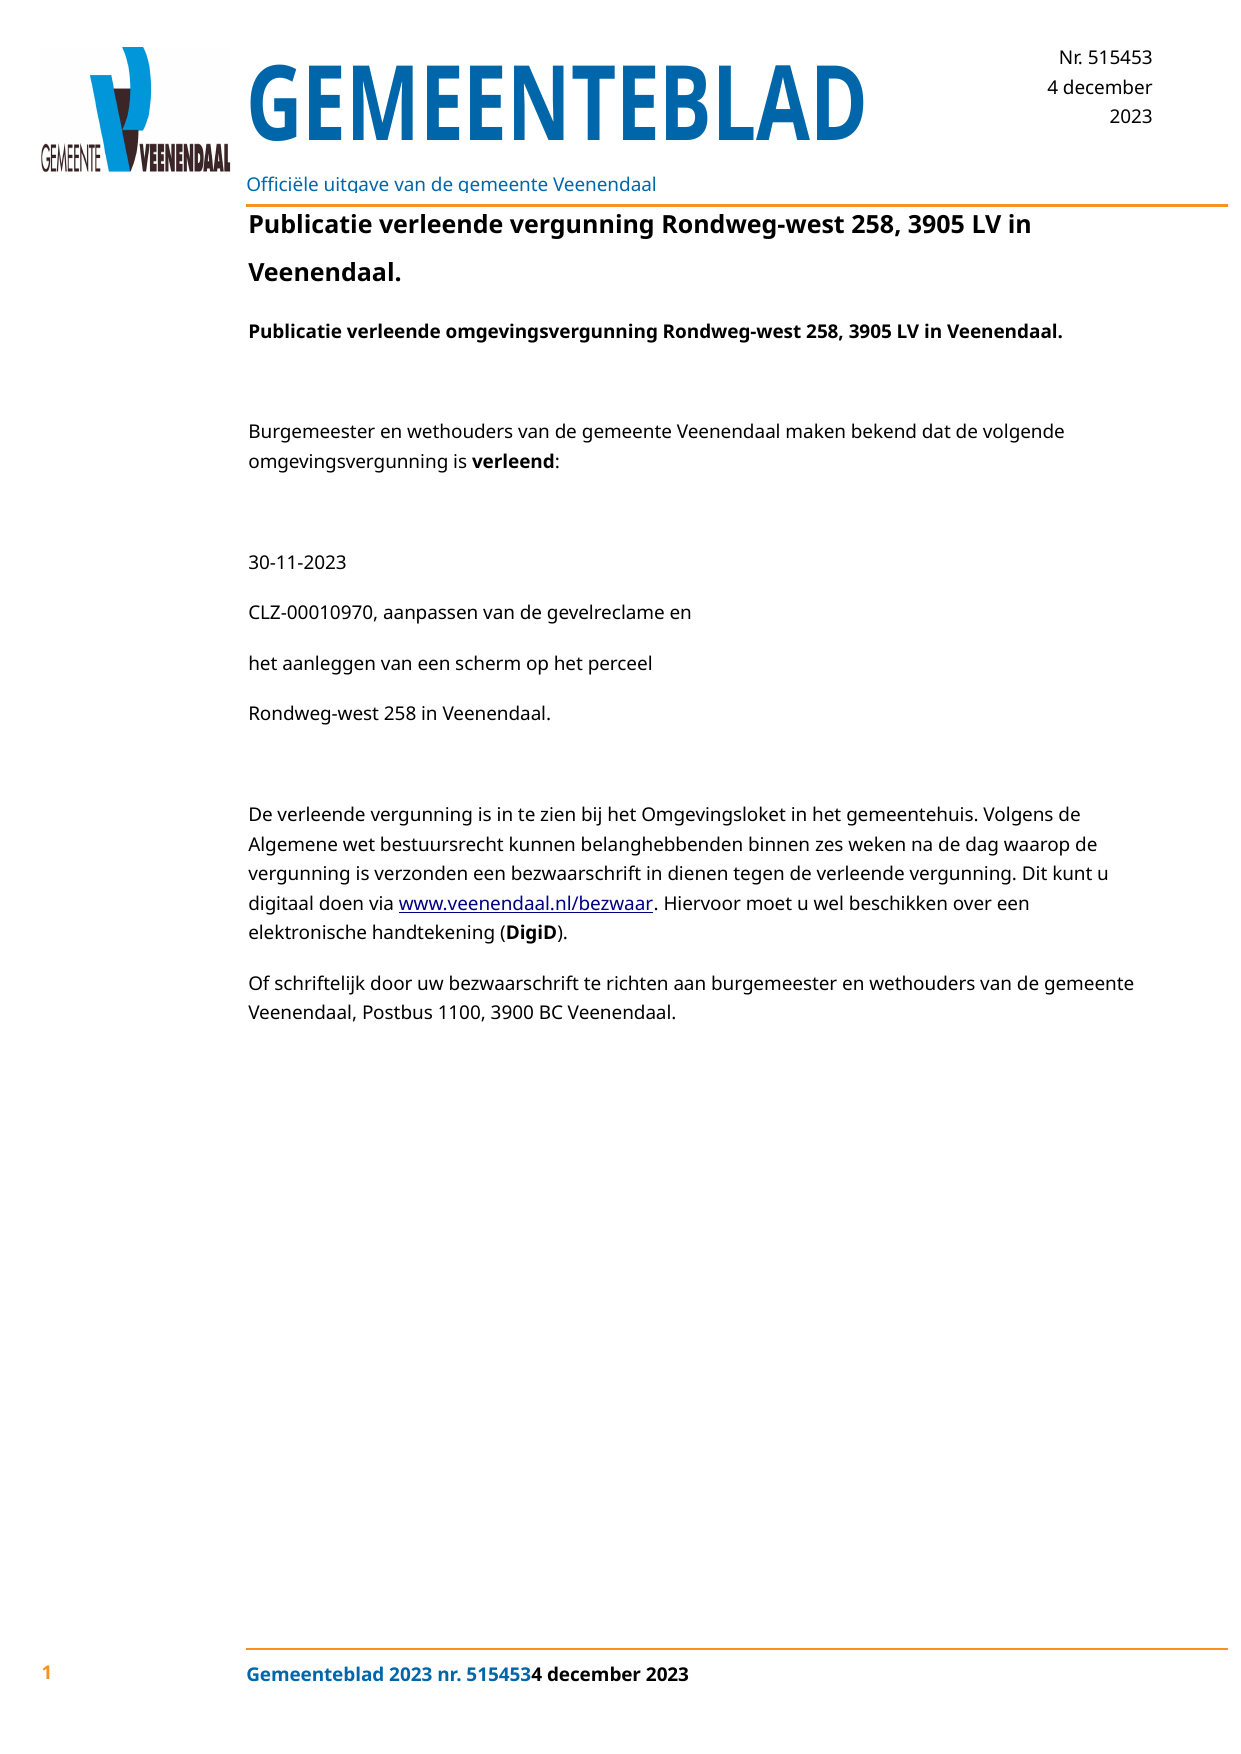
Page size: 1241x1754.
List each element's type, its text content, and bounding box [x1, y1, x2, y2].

picture [123, 47, 231, 172]
text Burgemeester en wethouders van de gemeente Veenendaal maken bekend dat de volgende omgevingsvergunning is verleend: [248, 419, 1152, 474]
text 30-11-2023 [248, 549, 1152, 575]
picture [41, 47, 130, 172]
text Rondweg-west 258 in Veenendaal. [248, 700, 1152, 726]
text Of schriftelijk door uw bezwaarschrift te richten aan burgemeester en wethouders van de gemeente Veenendaal, Postbus 1100, 3900 BC Veenendaal. [248, 970, 1152, 1025]
text De verleende vergunning is in te zien bij het Omgevingsloket in het gemeentehuis. Volgens de Algemene wet bestuursrecht kunnen belanghebbenden binnen zes weken na de dag waarop de vergunning is verzonden een bezwaarschrift in dienen tegen de verleende vergunning. Dit kunt u digitaal doen via www.veenendaal.nl/bezwaar. Hiervoor moet u wel beschikken over een elektronische handtekening (DigiD). [248, 801, 1152, 945]
text CLZ-00010970, aanpassen van de gevelreclame en [248, 599, 1152, 625]
text Publicatie verleende omgevingsvergunning Rondweg-west 258, 3905 LV in Veenendaal. [248, 318, 1152, 344]
text het aanleggen van een scherm op het perceel [248, 650, 1152, 676]
text Publicatie verleende vergunning Rondweg-west 258, 3905 LV in Veenendaal. [248, 207, 1152, 288]
